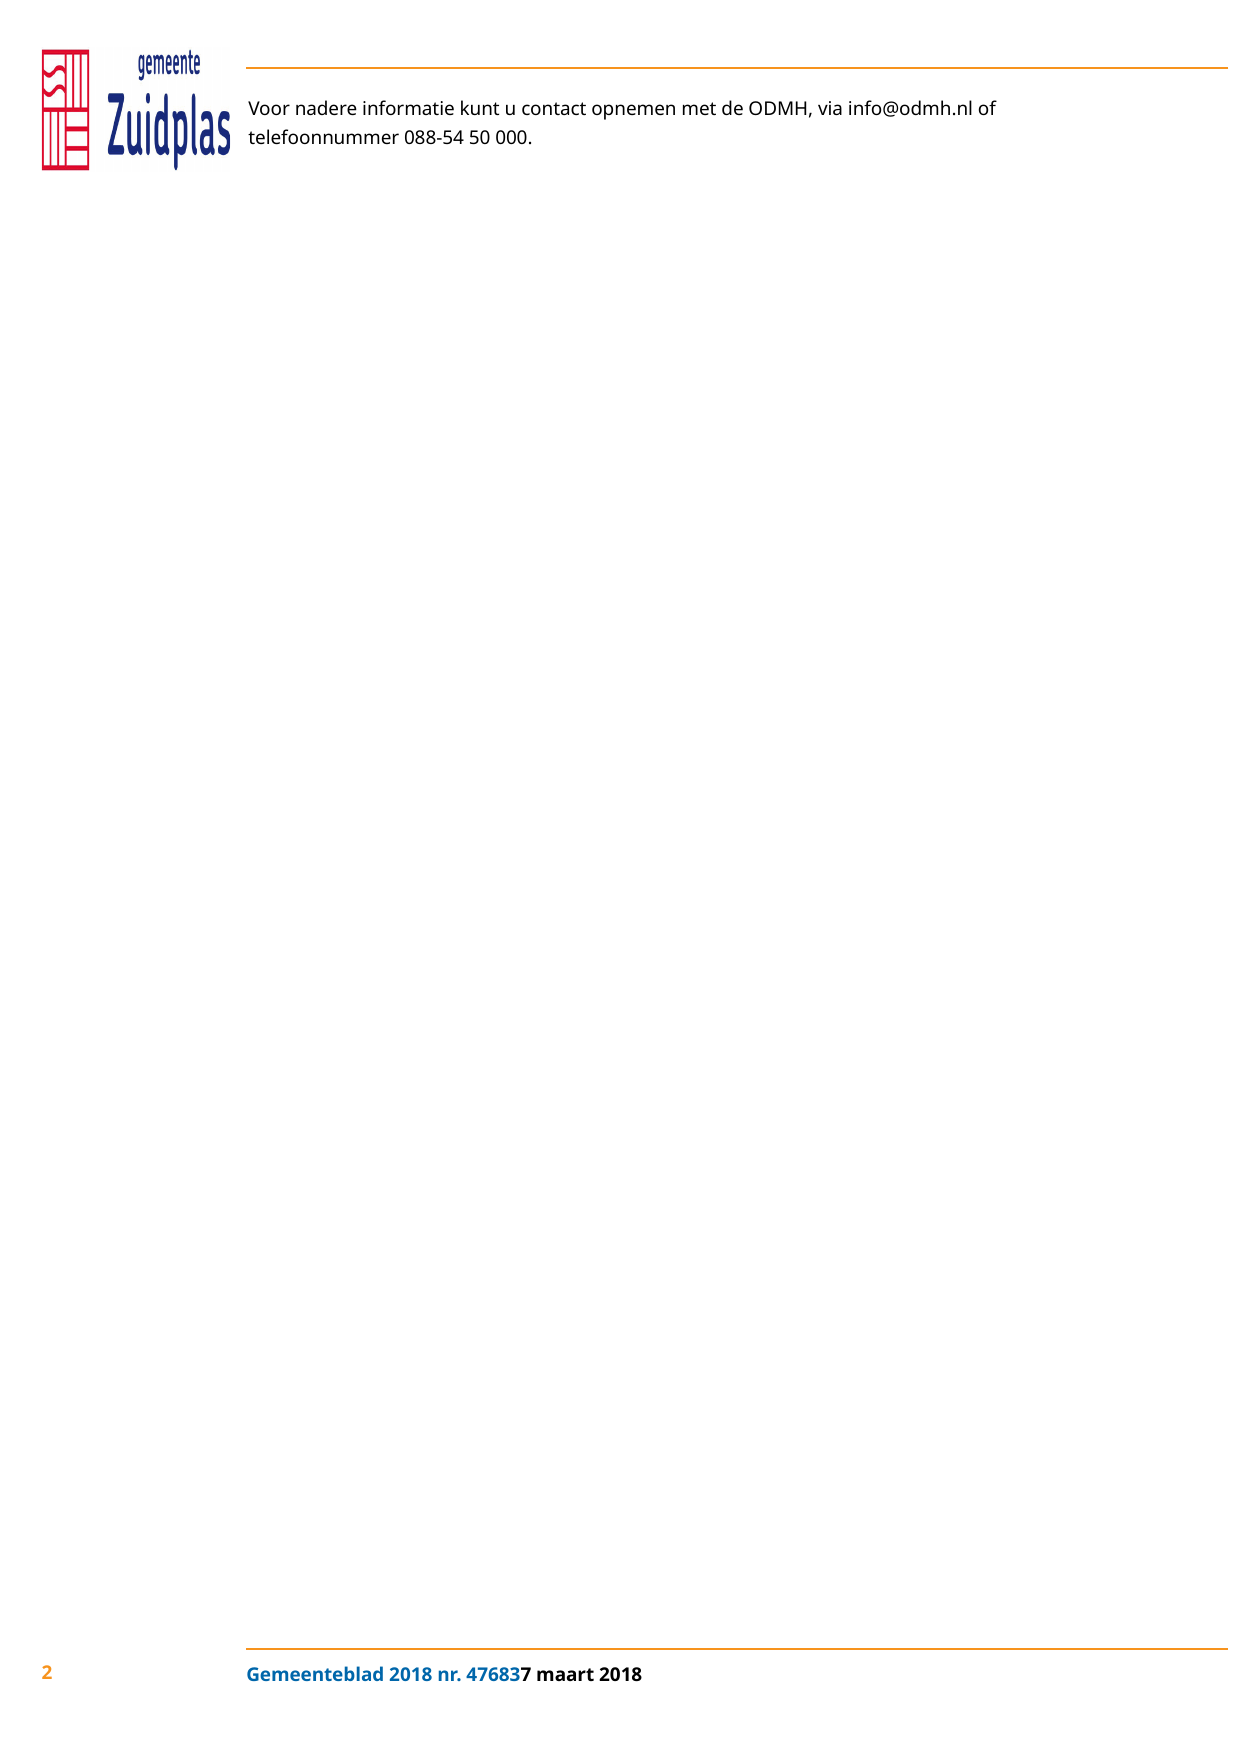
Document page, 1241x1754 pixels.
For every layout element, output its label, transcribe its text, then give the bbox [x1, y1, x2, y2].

text Voor nadere informatie kunt u contact opnemen met de ODMH, via info@odmh.nl of telefoonnummer 088-54 50 000. [248, 95, 1152, 150]
picture [41, 47, 231, 172]
